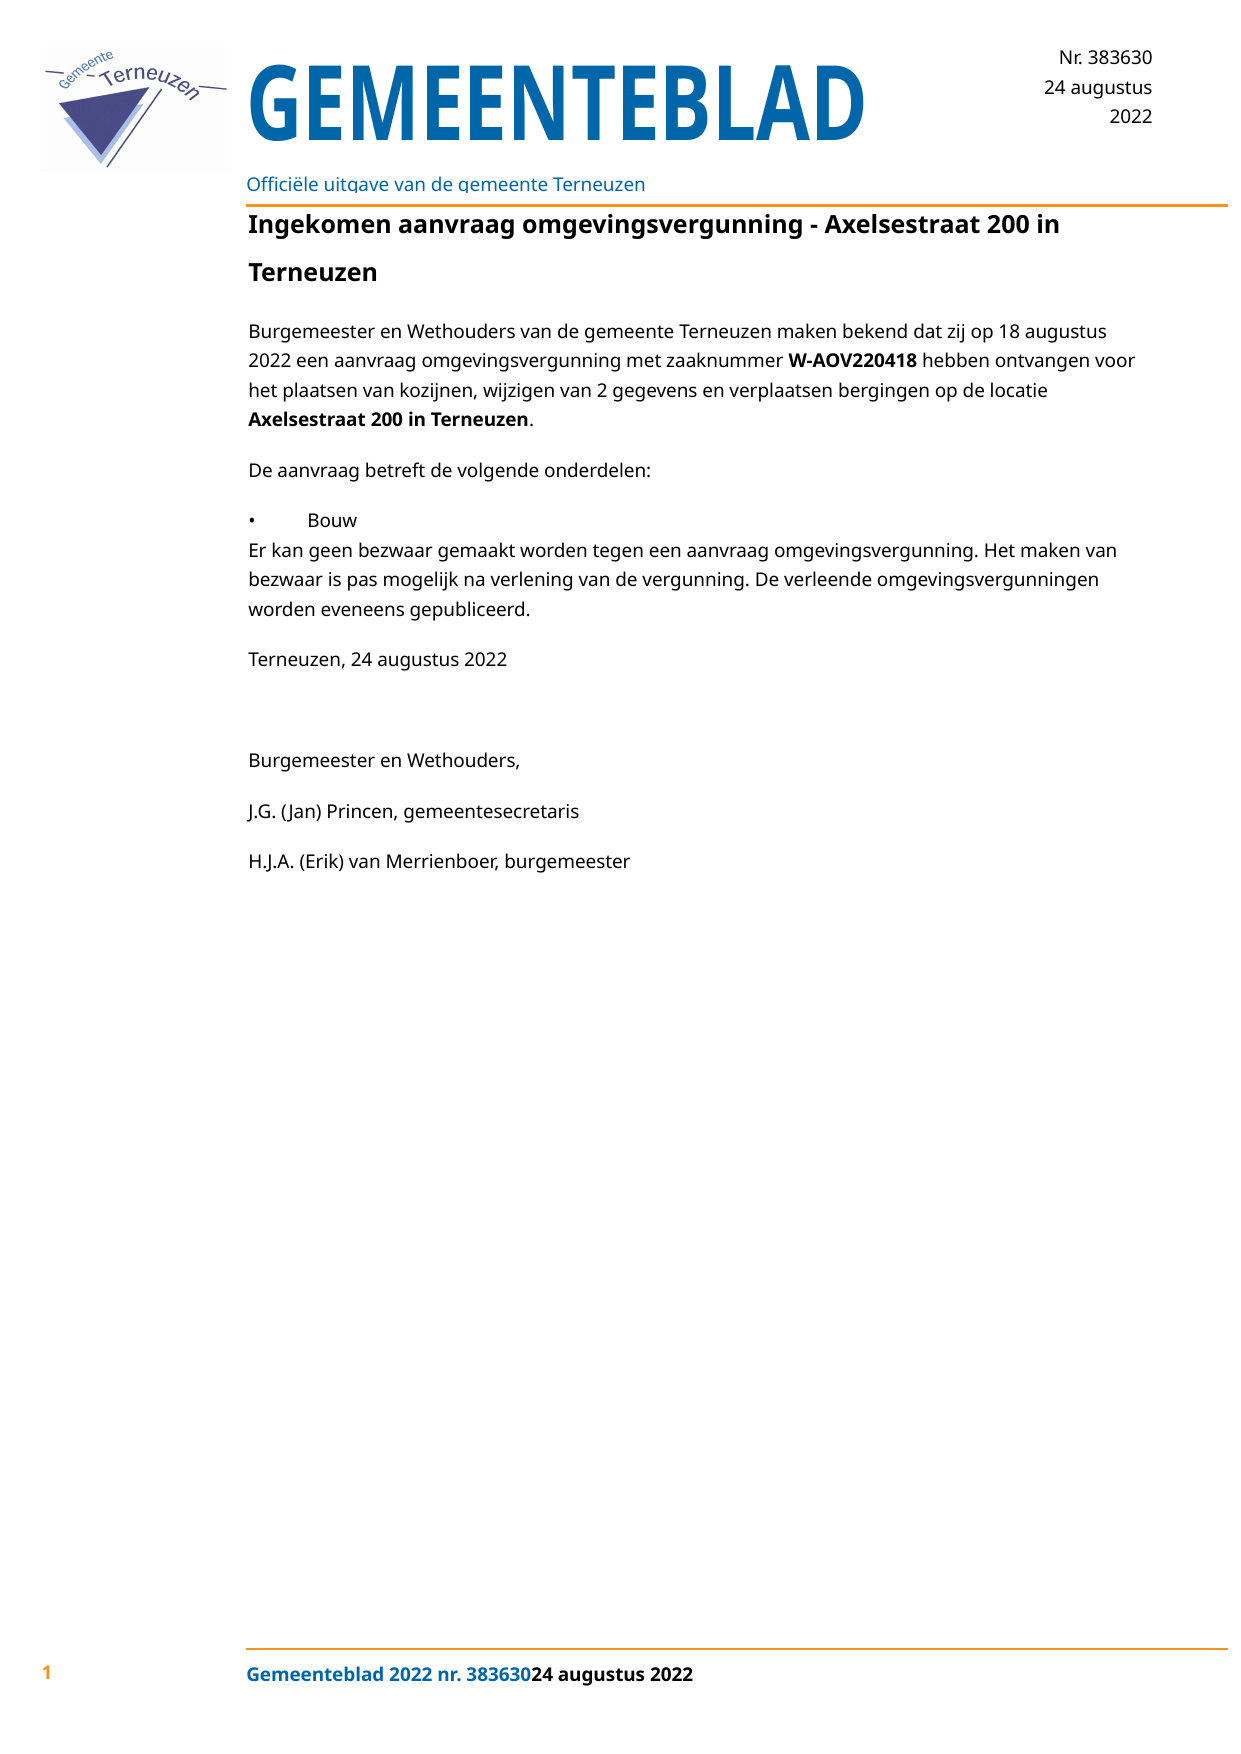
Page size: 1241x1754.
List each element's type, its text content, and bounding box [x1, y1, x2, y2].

text Terneuzen, 24 augustus 2022 [248, 647, 1152, 672]
text Burgemeester en Wethouders van de gemeente Terneuzen maken bekend dat zij op 18 augustus 2022 een aanvraag omgevingsvergunning met zaaknummer W-AOV220418 hebben ontvangen voor het plaatsen van kozijnen, wijzigen van 2 gegevens en verplaatsen bergingen op de locatie Axelsestraat 200 in Terneuzen. [248, 318, 1152, 432]
text Er kan geen bezwaar gemaakt worden tegen een aanvraag omgevingsvergunning. Het maken van bezwaar is pas mogelijk na verlening van de vergunning. De verleende omgevingsvergunningen worden eveneens gepubliceerd. [248, 537, 1152, 622]
text Burgemeester en Wethouders, [248, 747, 1152, 773]
list Bouw [248, 507, 1152, 533]
text De aanvraag betreft de volgende onderdelen: [248, 457, 1152, 483]
text J.G. (Jan) Princen, gemeentesecretaris [248, 798, 1152, 824]
text Ingekomen aanvraag omgevingsvergunning - Axelsestraat 200 in Terneuzen [248, 207, 1152, 288]
picture [41, 47, 231, 172]
text H.J.A. (Erik) van Merrienboer, burgemeester [248, 848, 1152, 874]
